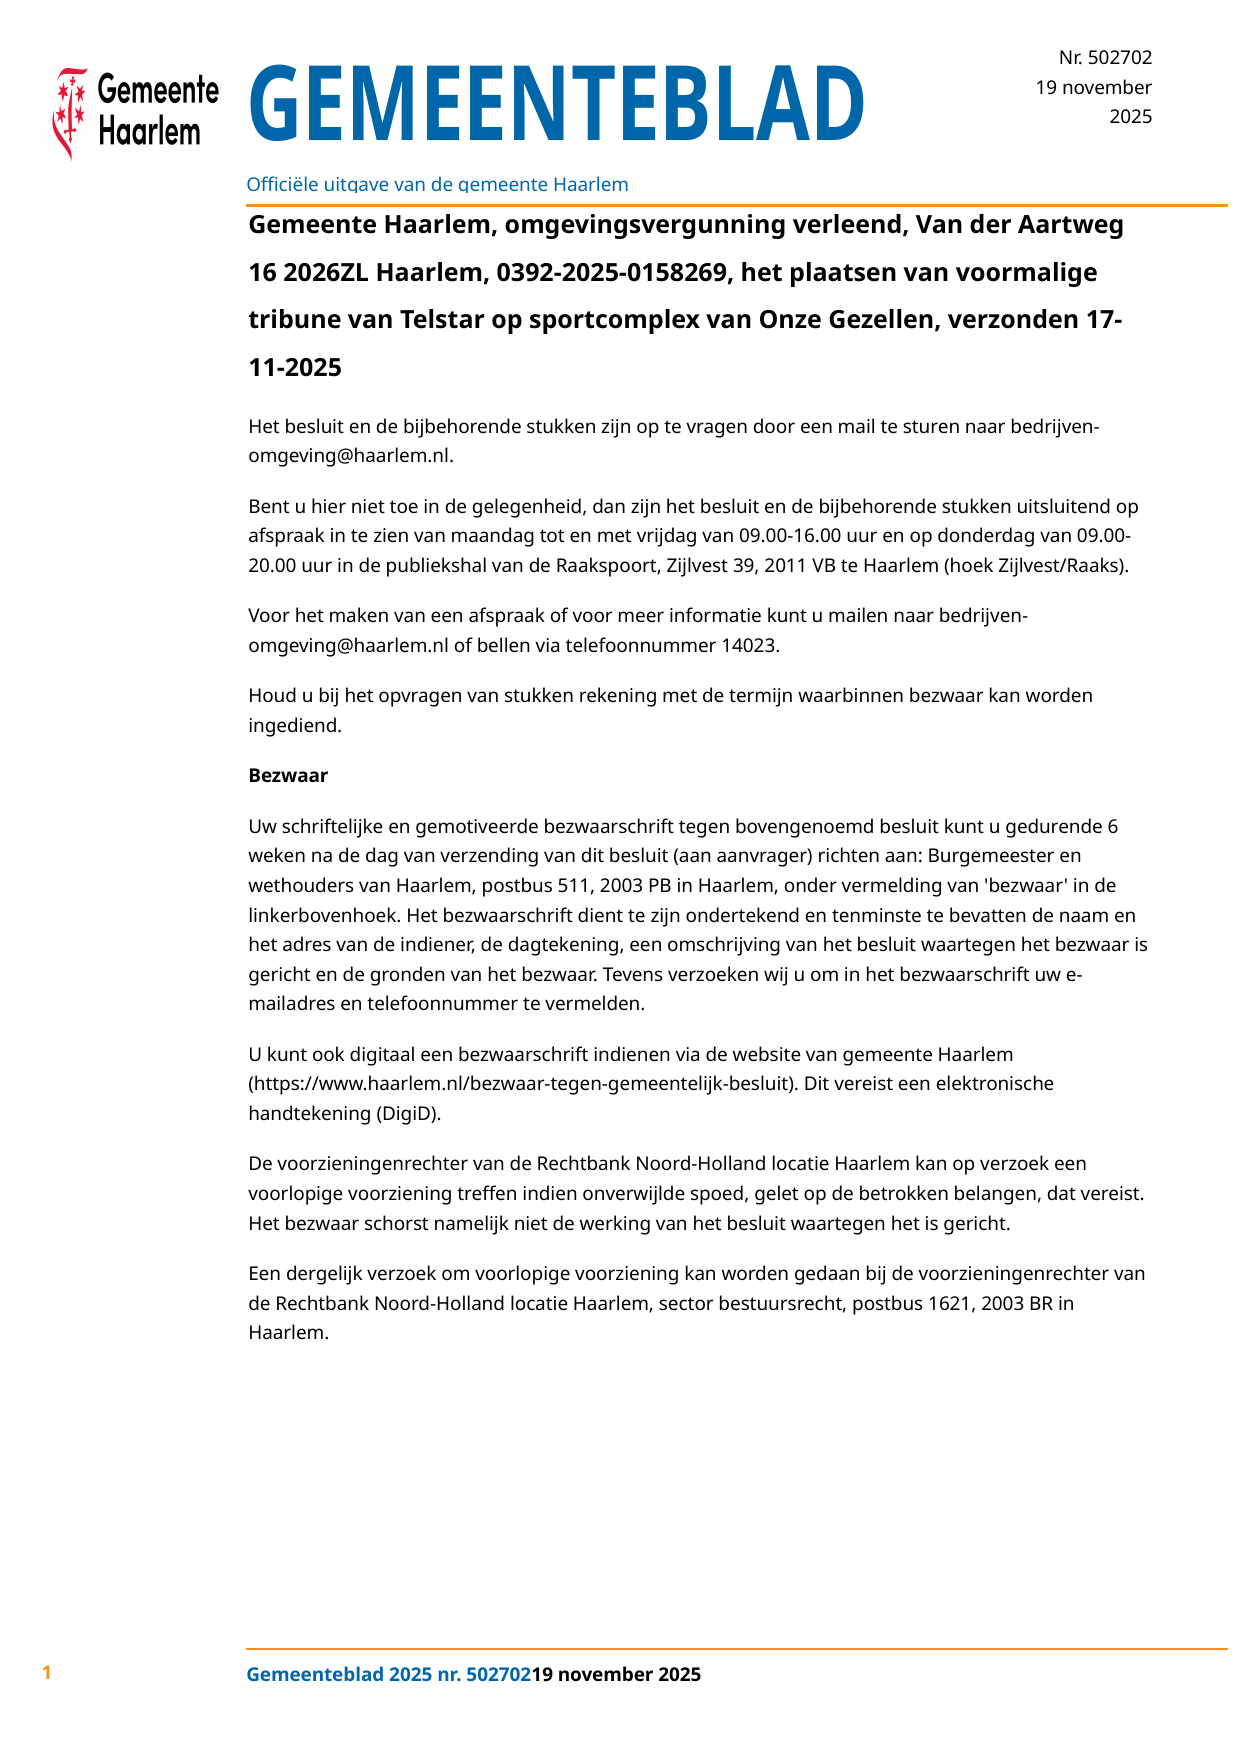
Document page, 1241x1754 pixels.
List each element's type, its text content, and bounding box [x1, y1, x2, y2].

text Bent u hier niet toe in de gelegenheid, dan zijn het besluit en de bijbehorende stukken uitsluitend op afspraak in te zien van maandag tot en met vrijdag van 09.00-16.00 uur en op donderdag van 09.00-20.00 uur in de publiekshal van de Raakspoort, Zijlvest 39, 2011 VB te Haarlem (hoek Zijlvest/Raaks). [248, 493, 1152, 578]
text Uw schriftelijke en gemotiveerde bezwaarschrift tegen bovengenoemd besluit kunt u gedurende 6 weken na de dag van verzending van dit besluit (aan aanvrager) richten aan: Burgemeester en wethouders van Haarlem, postbus 511, 2003 PB in Haarlem, onder vermelding van 'bezwaar' in de linkerbovenhoek. Het bezwaarschrift dient te zijn ondertekend en tenminste te bevatten de naam en het adres van de indiener, de dagtekening, een omschrijving van het besluit waartegen het bezwaar is gericht en de gronden van het bezwaar. Tevens verzoeken wij u om in het bezwaarschrift uw e-mailadres en telefoonnummer te vermelden. [248, 813, 1152, 1016]
text Voor het maken van een afspraak of voor meer informatie kunt u mailen naar bedrijven-omgeving@haarlem.nl of bellen via telefoonnummer 14023. [248, 603, 1152, 658]
text Gemeente Haarlem, omgevingsvergunning verleend, Van der Aartweg 16 2026ZL Haarlem, 0392-2025-0158269, het plaatsen van voormalige tribune van Telstar op sportcomplex van Onze Gezellen, verzonden 17-11-2025 [248, 207, 1152, 384]
text Een dergelijk verzoek om voorlopige voorziening kan worden gedaan bij de voorzieningenrechter van de Rechtbank Noord-Holland locatie Haarlem, sector bestuursrecht, postbus 1621, 2003 BR in Haarlem. [248, 1260, 1152, 1345]
text Het besluit en de bijbehorende stukken zijn op te vragen door een mail te sturen naar bedrijven-omgeving@haarlem.nl. [248, 413, 1152, 468]
text Houd u bij het opvragen van stukken rekening met de termijn waarbinnen bezwaar kan worden ingediend. [248, 683, 1152, 738]
text U kunt ook digitaal een bezwaarschrift indienen via de website van gemeente Haarlem (https://www.haarlem.nl/bezwaar-tegen-gemeentelijk-besluit). Dit vereist een elektronische handtekening (DigiD). [248, 1041, 1152, 1126]
text Bezwaar [248, 763, 1152, 788]
text De voorzieningenrechter van de Rechtbank Noord-Holland locatie Haarlem kan op verzoek een voorlopige voorziening treffen indien onverwijlde spoed, gelet op de betrokken belangen, dat vereist. Het bezwaar schorst namelijk niet de werking van het besluit waartegen het is gericht. [248, 1151, 1152, 1236]
picture [41, 47, 231, 172]
